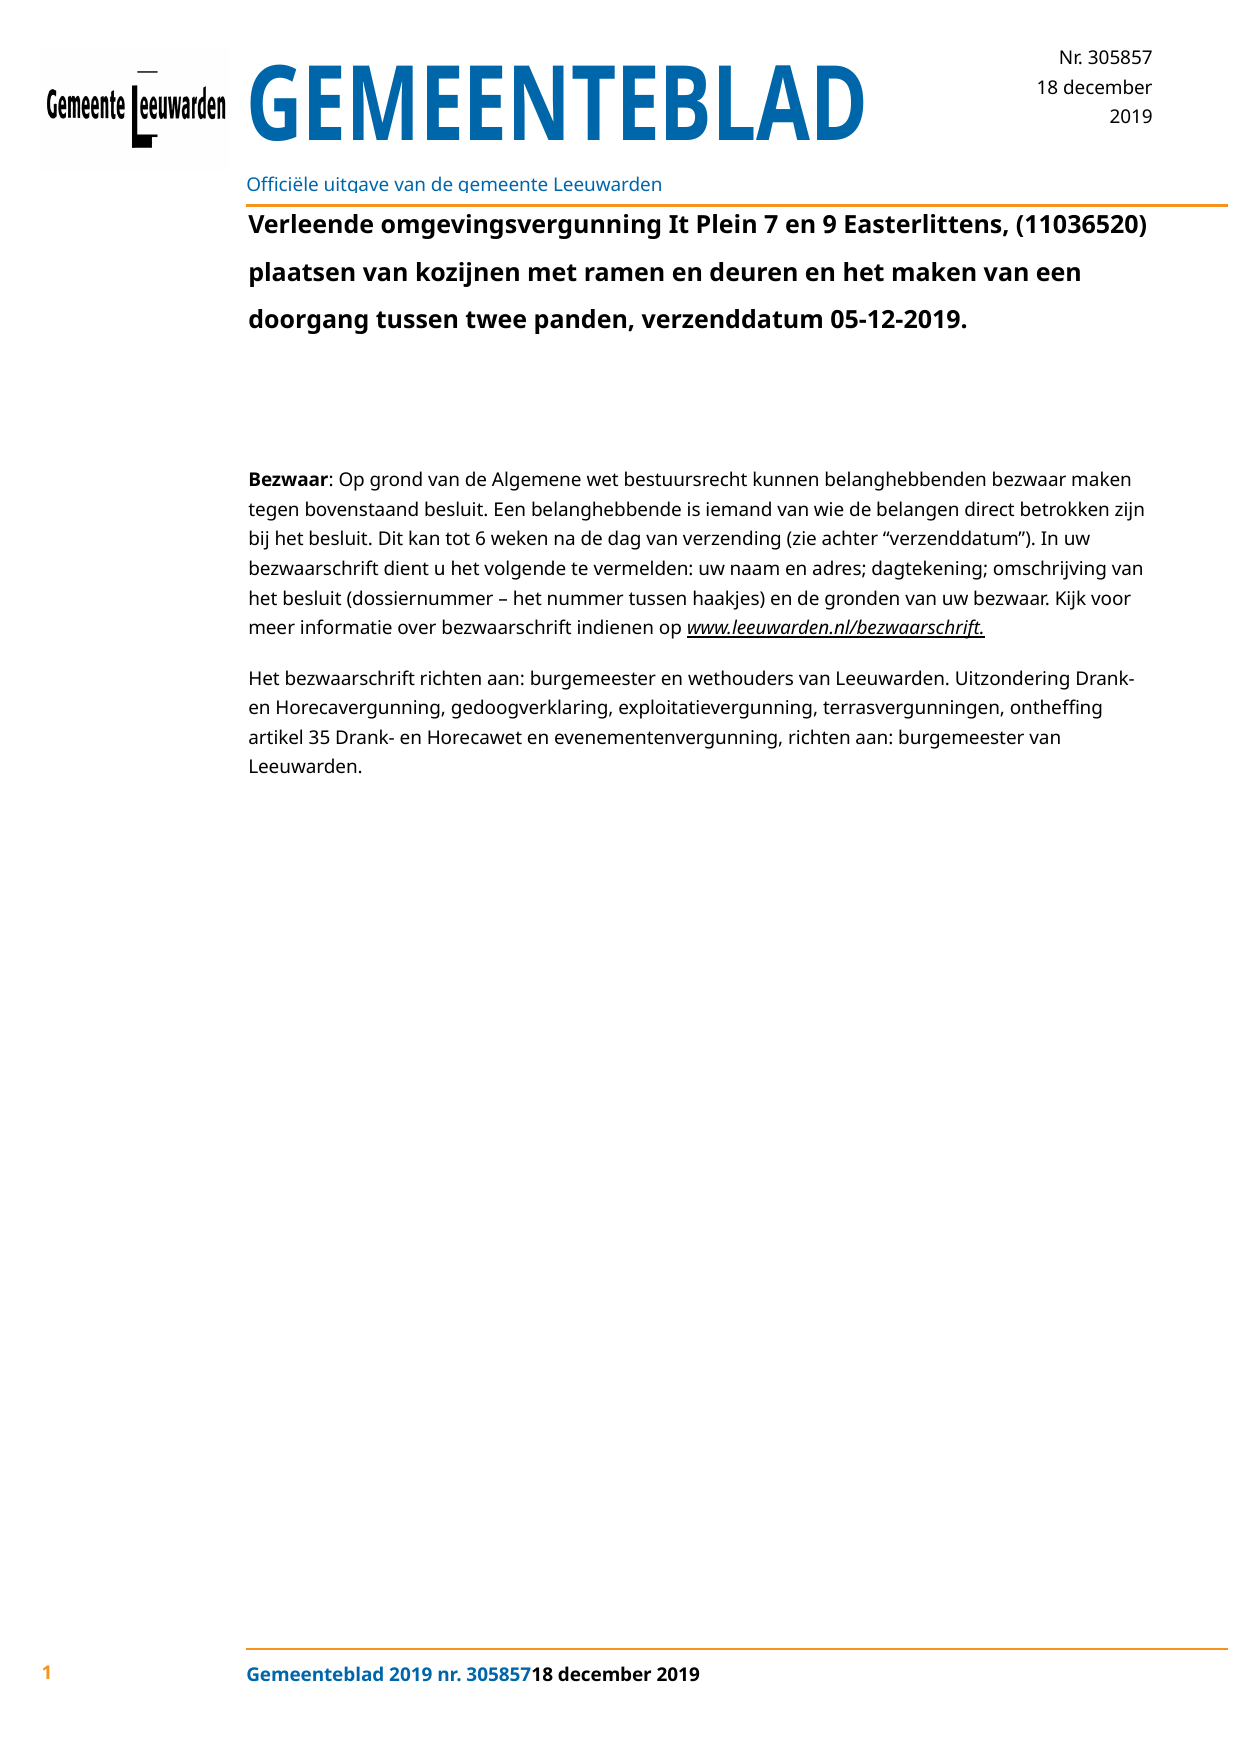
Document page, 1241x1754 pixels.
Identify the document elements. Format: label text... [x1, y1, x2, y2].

text Bezwaar: Op grond van de Algemene wet bestuursrecht kunnen belanghebbenden bezwaar maken tegen bovenstaand besluit. Een belanghebbende is iemand van wie de belangen direct betrokken zijn bij het besluit. Dit kan tot 6 weken na de dag van verzending (zie achter “verzenddatum”). In uw bezwaarschrift dient u het volgende te vermelden: uw naam en adres; dagtekening; omschrijving van het besluit (dossiernummer – het nummer tussen haakjes) en de gronden van uw bezwaar. Kijk voor meer informatie over bezwaarschrift indienen op www.leeuwarden.nl/bezwaarschrift. [248, 466, 1152, 640]
picture [41, 47, 231, 172]
text Het bezwaarschrift richten aan: burgemeester en wethouders van Leeuwarden. Uitzondering Drank- en Horecavergunning, gedoogverklaring, exploitatievergunning, terrasvergunningen, ontheffing artikel 35 Drank- en Horecawet en evenementenvergunning, richten aan: burgemeester van Leeuwarden. [248, 665, 1152, 779]
text Verleende omgevingsvergunning It Plein 7 en 9 Easterlittens, (11036520) plaatsen van kozijnen met ramen en deuren en het maken van een doorgang tussen twee panden, verzenddatum 05-12-2019. [248, 207, 1152, 336]
